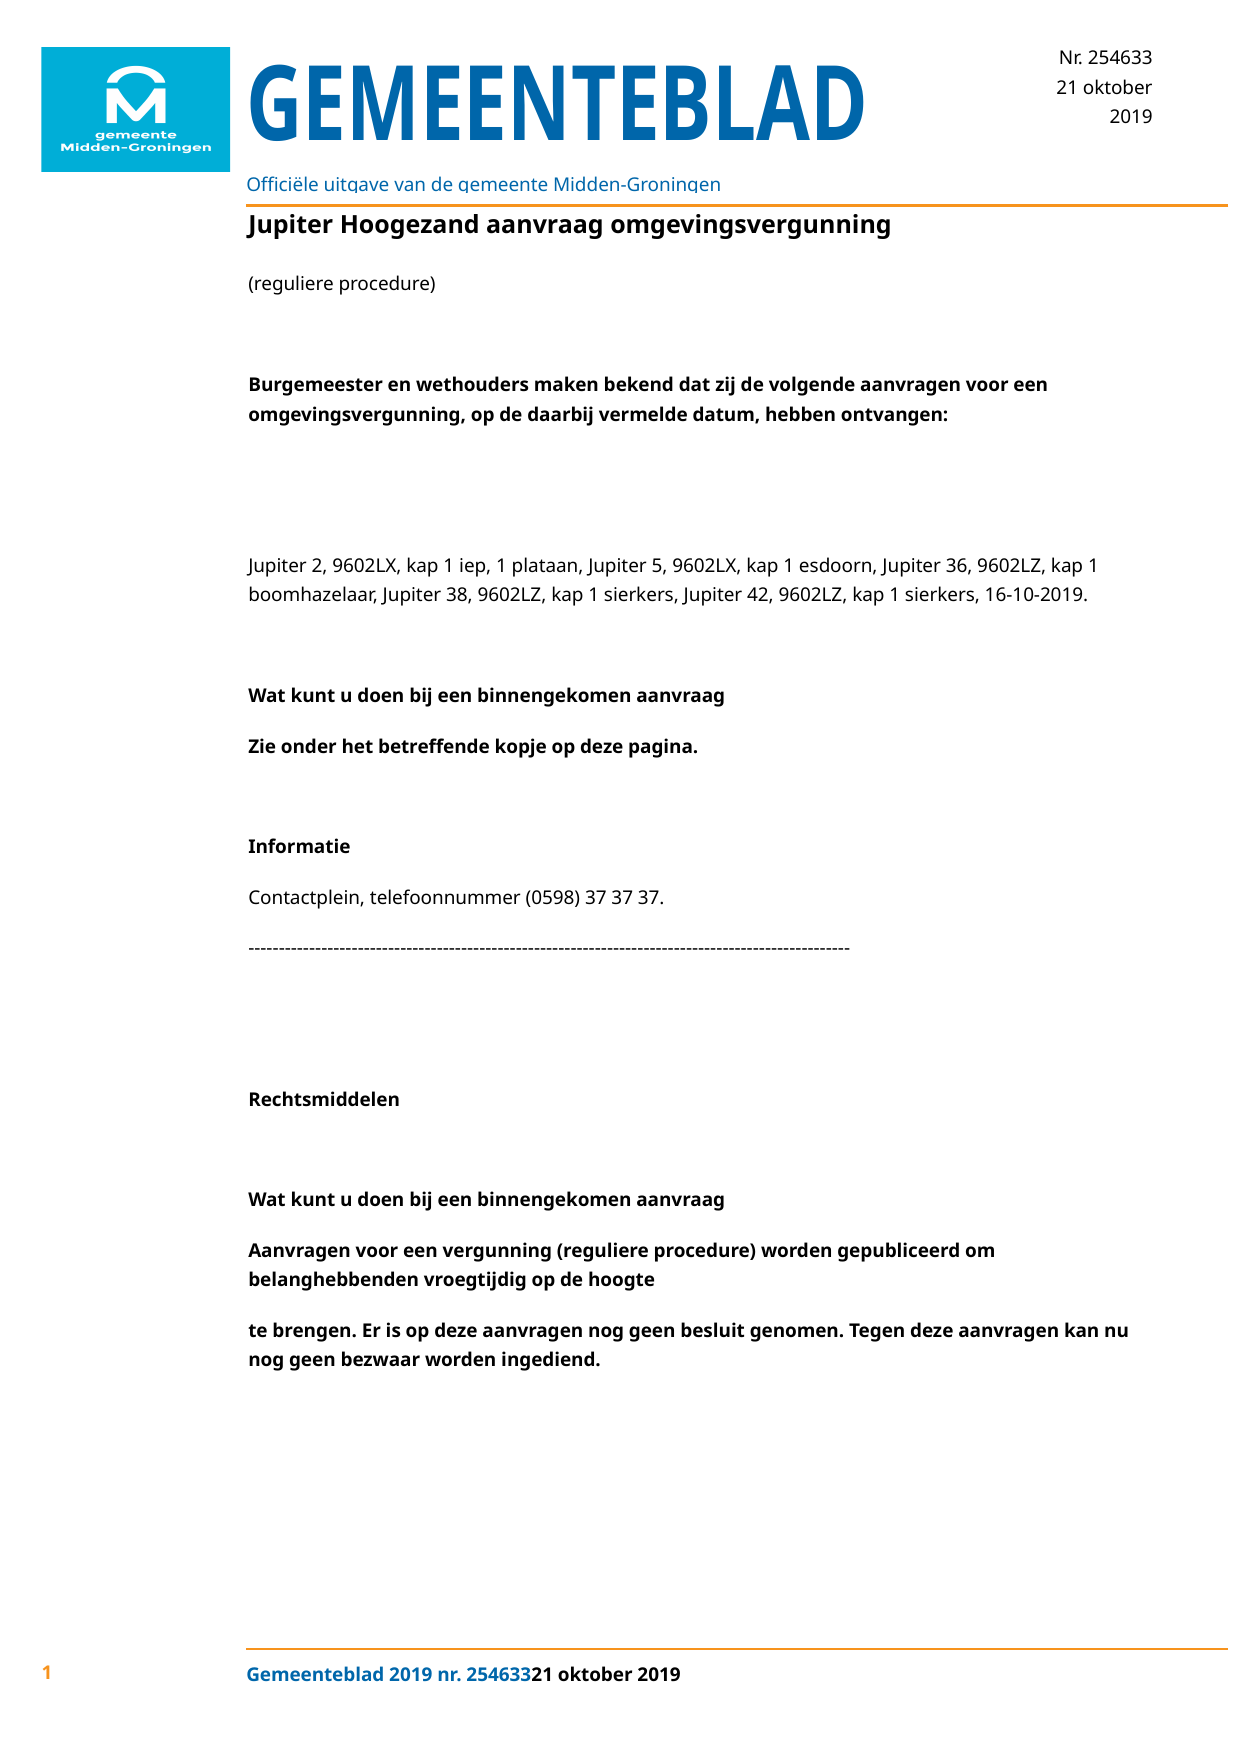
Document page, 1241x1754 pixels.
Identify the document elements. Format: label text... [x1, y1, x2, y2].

text Wat kunt u doen bij een binnengekomen aanvraag [248, 682, 1152, 708]
text Jupiter 2, 9602LX, kap 1 iep, 1 plataan, Jupiter 5, 9602LX, kap 1 esdoorn, Jupiter 36, 9602LZ, kap 1 boomhazelaar, Jupiter 38, 9602LZ, kap 1 sierkers, Jupiter 42, 9602LZ, kap 1 sierkers, 16-10-2019. [248, 552, 1152, 607]
text (reguliere procedure) [248, 270, 1152, 296]
picture [184, 146, 190, 153]
text Contactplein, telefoonnummer (0598) 37 37 37. [248, 884, 1152, 910]
text Burgemeester en wethouders maken bekend dat zij de volgende aanvragen voor een omgevingsvergunning, op de daarbij vermelde datum, hebben ontvangen: [248, 371, 1152, 426]
picture [108, 66, 164, 82]
text Informatie [248, 834, 1152, 859]
text te brengen. Er is op deze aanvragen nog geen besluit genomen. Tegen deze aanvragen kan nu nog geen bezwaar worden ingediend. [248, 1317, 1152, 1372]
text --------------------------------------------------------------------------------------------------- [248, 934, 1152, 960]
picture [107, 89, 165, 122]
text Rechtsmiddelen [248, 1086, 1152, 1111]
text Zie onder het betreffende kopje op deze pagina. [248, 733, 1152, 758]
text Aanvragen voor een vergunning (reguliere procedure) worden gepubliceerd om belanghebbenden vroegtijdig op de hoogte [248, 1237, 1152, 1292]
text Jupiter Hoogezand aanvraag omgevingsvergunning [248, 207, 1152, 241]
text Wat kunt u doen bij een binnengekomen aanvraag [248, 1187, 1152, 1212]
